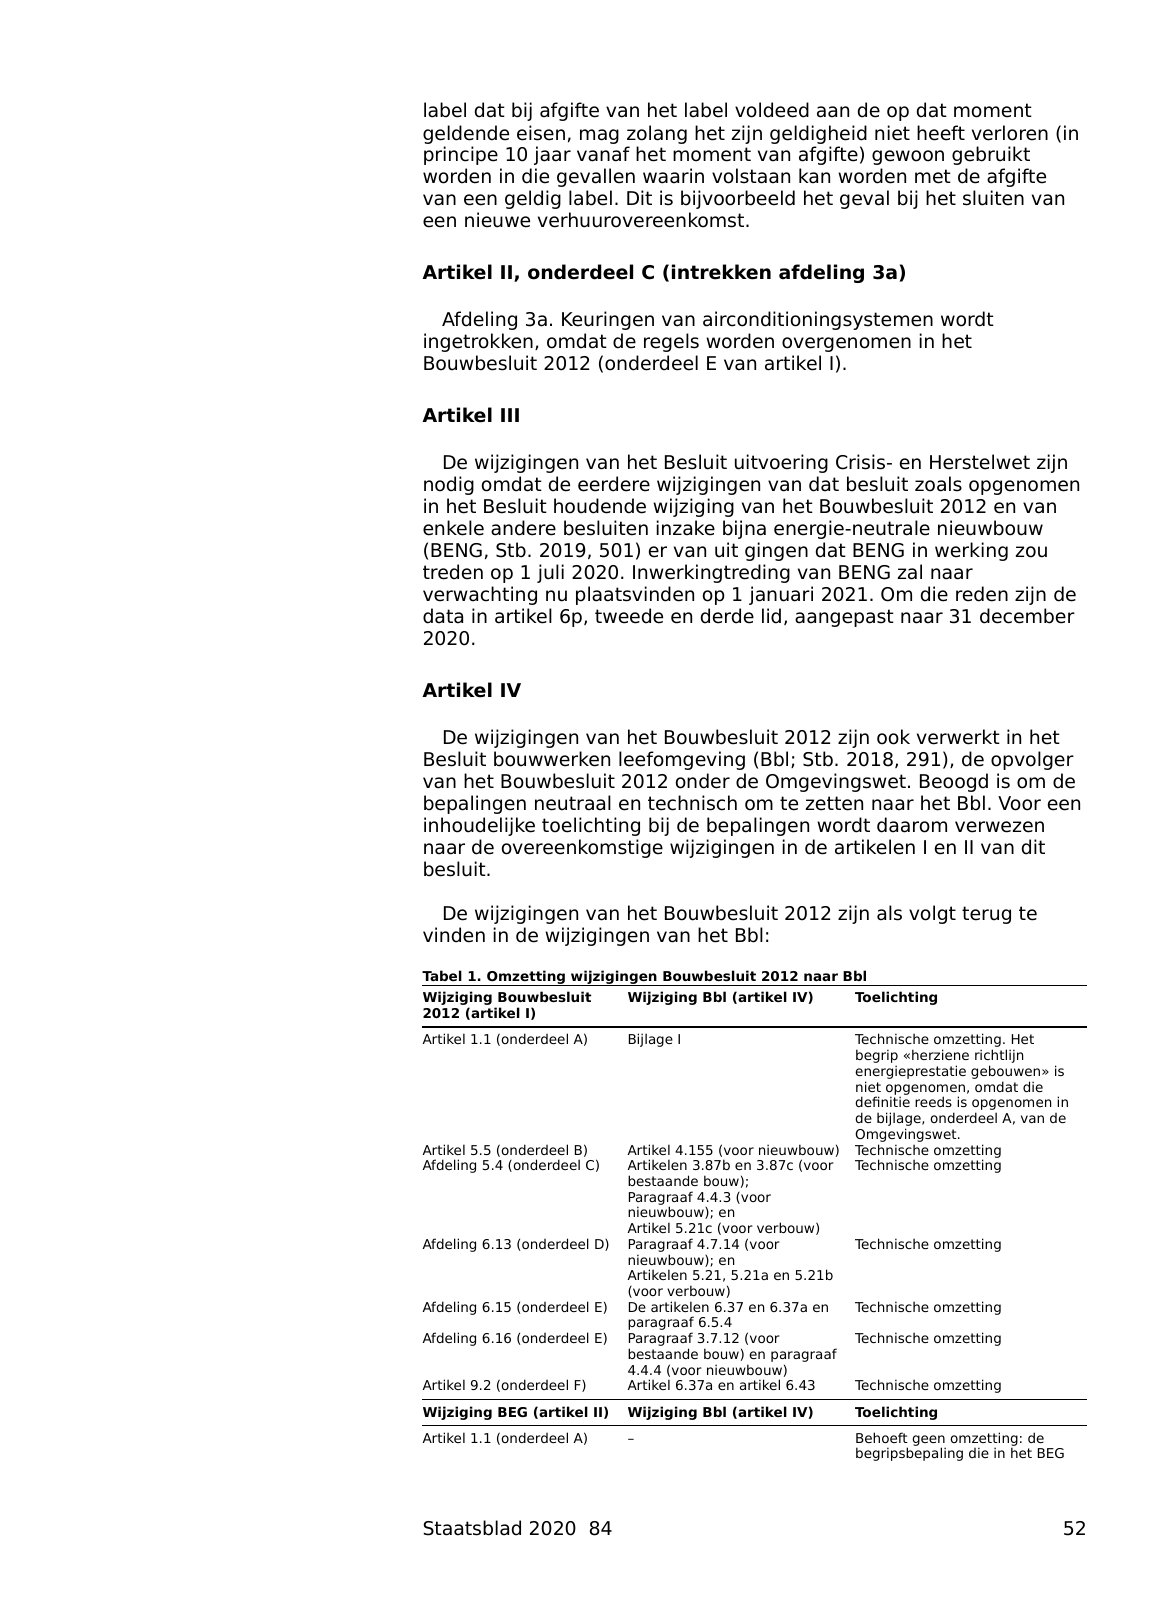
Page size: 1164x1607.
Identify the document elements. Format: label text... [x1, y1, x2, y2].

text De wijzigingen van het Bouwbesluit 2012 zijn als volgt terug te vinden in de wijzigingen van het Bbl: [422, 903, 1087, 947]
table_cell Technische omzetting [849, 1158, 1087, 1237]
table_cell Paragraaf 3.7.12 (voor bestaande bouw) en paragraaf 4.4.4 (voor nieuwbouw) [621, 1331, 849, 1378]
table_cell Artikel 9.2 (onderdeel F) [422, 1378, 621, 1399]
table_cell Afdeling 6.16 (onderdeel E) [422, 1331, 621, 1378]
table_cell Artikel 1.1 (onderdeel A) [422, 1426, 621, 1462]
table_cell Bijlage I [621, 1028, 849, 1142]
table_cell Wijziging Bouwbesluit 2012 (artikel I) [422, 986, 621, 1026]
subtitle Artikel II, onderdeel C (intrekken afdeling 3a) [422, 262, 1087, 284]
table_cell Behoeft geen omzetting: de begripsbepaling die in het BEG [849, 1426, 1087, 1462]
table_cell Afdeling 6.15 (onderdeel E) [422, 1300, 621, 1331]
table_cell Toelichting [849, 986, 1087, 1026]
text De wijzigingen van het Bouwbesluit 2012 zijn ook verwerkt in het Besluit bouwwerken leefomgeving (Bbl; Stb. 2018, 291), de opvolger van het Bouwbesluit 2012 onder de Omgevingswet. Beoogd is om de bepalingen neutraal en technisch om te zetten naar het Bbl. Voor een inhoudelijke toelichting bij de bepalingen wordt daarom verwezen naar de overeenkomstige wijzigingen in de artikelen I en II van dit besluit. [422, 727, 1087, 881]
table_header Tabel 1. Omzetting wijzigingen Bouwbesluit 2012 naar Bbl [422, 969, 1087, 984]
table_cell Technische omzetting [849, 1237, 1087, 1299]
subtitle Artikel III [422, 405, 1087, 427]
text De wijzigingen van het Besluit uitvoering Crisis- en Herstelwet zijn nodig omdat de eerdere wijzigingen van dat besluit zoals opgenomen in het Besluit houdende wijziging van het Bouwbesluit 2012 en van enkele andere besluiten inzake bijna energie-neutrale nieuwbouw (BENG, Stb. 2019, 501) er van uit gingen dat BENG in werking zou treden op 1 juli 2020. Inwerkingtreding van BENG zal naar verwachting nu plaatsvinden op 1 januari 2021. Om die reden zijn de data in artikel 6p, tweede en derde lid, aangepast naar 31 december 2020. [422, 452, 1087, 650]
table_cell Technische omzetting [849, 1300, 1087, 1331]
table_cell Technische omzetting. Het begrip «herziene richtlijn energieprestatie gebouwen» is niet opgenomen, omdat die definitie reeds is opgenomen in de bijlage, onderdeel A, van de Omgevingswet. [849, 1028, 1087, 1142]
table_cell Technische omzetting [849, 1142, 1087, 1158]
table_cell – [621, 1426, 849, 1462]
table_cell De artikelen 6.37 en 6.37a en paragraaf 6.5.4 [621, 1300, 849, 1331]
table_cell Afdeling 6.13 (onderdeel D) [422, 1237, 621, 1299]
table_cell Wijziging BEG (artikel II) [422, 1400, 621, 1425]
table_cell Technische omzetting [849, 1331, 1087, 1378]
table_cell Wijziging Bbl (artikel IV) [621, 1400, 849, 1425]
table_cell Toelichting [849, 1400, 1087, 1425]
table_cell Artikel 4.155 (voor nieuwbouw) [621, 1142, 849, 1158]
subtitle Artikel IV [422, 680, 1087, 702]
table_cell Artikel 1.1 (onderdeel A) [422, 1028, 621, 1142]
table_cell Wijziging Bbl (artikel IV) [621, 986, 849, 1026]
table_cell Artikel 6.37a en artikel 6.43 [621, 1378, 849, 1399]
text Afdeling 3a. Keuringen van airconditioningsystemen wordt ingetrokken, omdat de regels worden overgenomen in het Bouwbesluit 2012 (onderdeel E van artikel I). [422, 309, 1087, 375]
table_cell Technische omzetting [849, 1378, 1087, 1399]
table_cell Artikel 5.5 (onderdeel B) [422, 1142, 621, 1158]
table_cell Afdeling 5.4 (onderdeel C) [422, 1158, 621, 1237]
table_cell Paragraaf 4.7.14 (voor nieuwbouw); en Artikelen 5.21, 5.21a en 5.21b (voor verbouw) [621, 1237, 849, 1299]
text label dat bij afgifte van het label voldeed aan de op dat moment geldende eisen, mag zolang het zijn geldigheid niet heeft verloren (in principe 10 jaar vanaf het moment van afgifte) gewoon gebruikt worden in die gevallen waarin volstaan kan worden met de afgifte van een geldig label. Dit is bijvoorbeeld het geval bij het sluiten van een nieuwe verhuurovereenkomst. [422, 100, 1087, 232]
table_cell Artikelen 3.87b en 3.87c (voor bestaande bouw); Paragraaf 4.4.3 (voor nieuwbouw); en Artikel 5.21c (voor verbouw) [621, 1158, 849, 1237]
